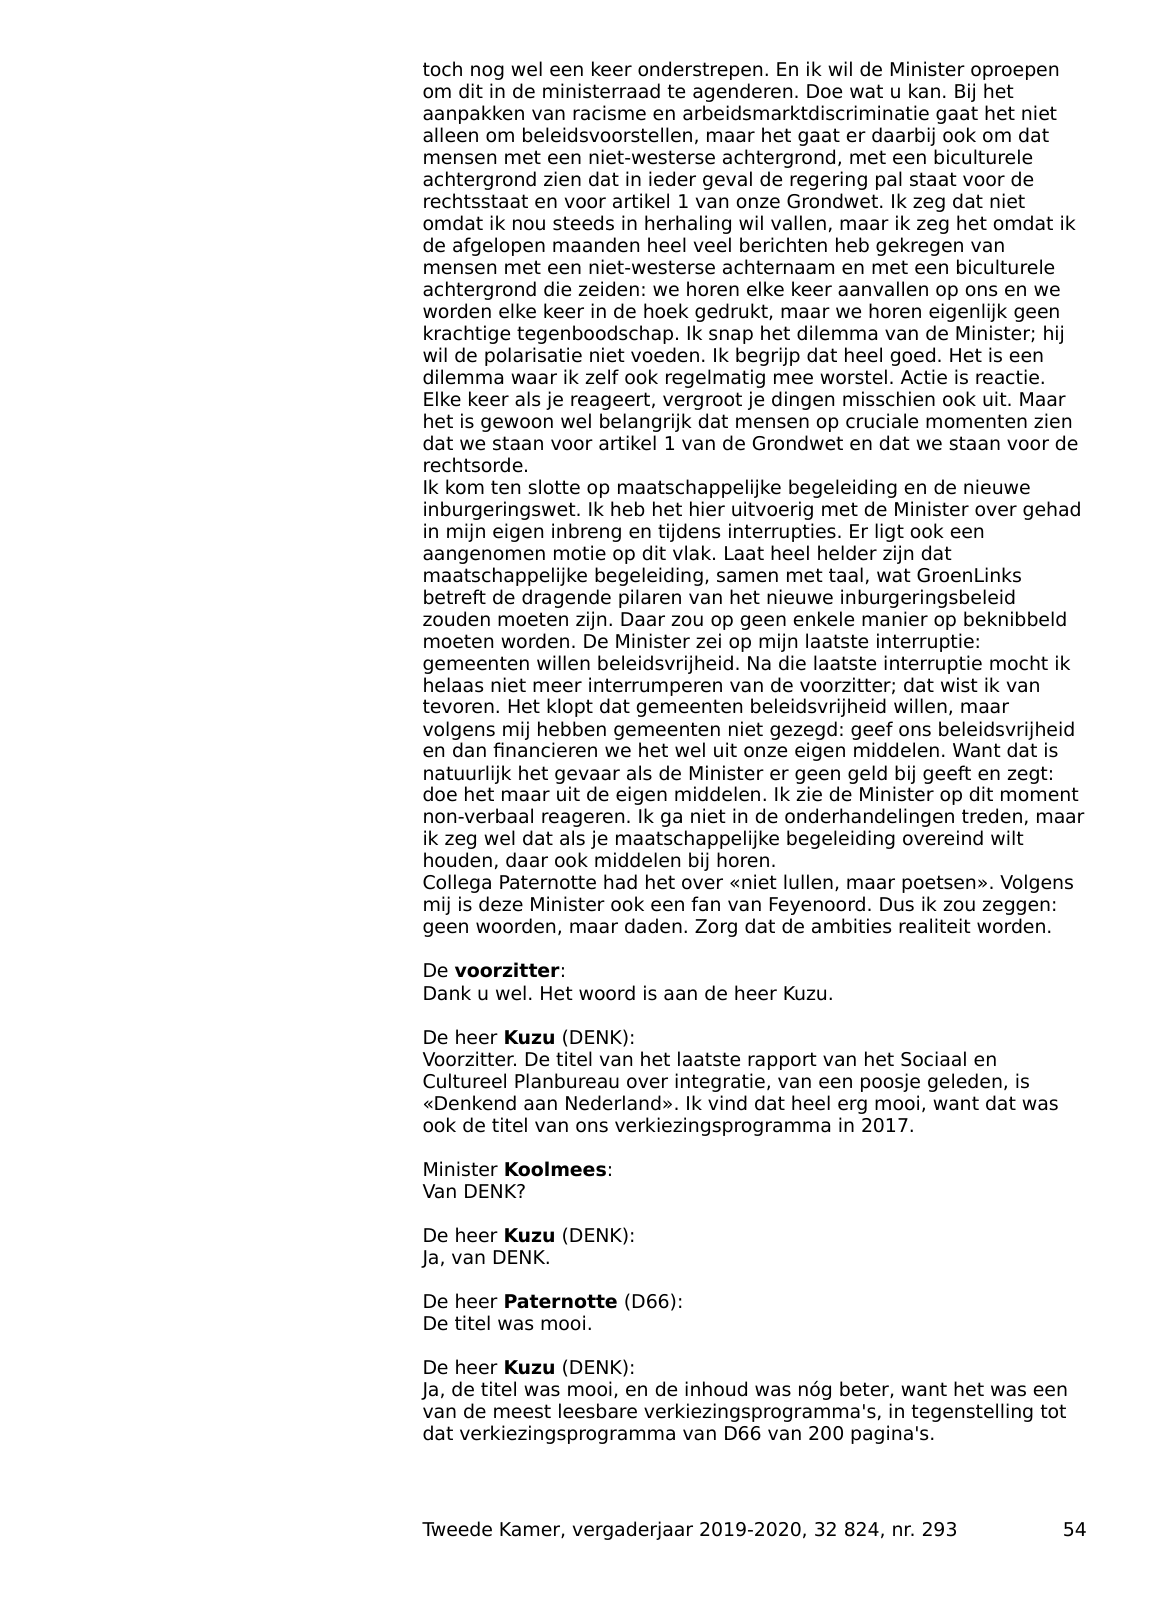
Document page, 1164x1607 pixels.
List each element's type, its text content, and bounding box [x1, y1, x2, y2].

text Ik kom ten slotte op maatschappelijke begeleiding en de nieuwe inburgeringswet. Ik heb het hier uitvoerig met de Minister over gehad in mijn eigen inbreng en tijdens interrupties. Er ligt ook een aangenomen motie op dit vlak. Laat heel helder zijn dat maatschappelijke begeleiding, samen met taal, wat GroenLinks betreft de dragende pilaren van het nieuwe inburgeringsbeleid zouden moeten zijn. Daar zou op geen enkele manier op beknibbeld moeten worden. De Minister zei op mijn laatste interruptie: gemeenten willen beleidsvrijheid. Na die laatste interruptie mocht ik helaas niet meer interrumperen van de voorzitter; dat wist ik van tevoren. Het klopt dat gemeenten beleidsvrijheid willen, maar volgens mij hebben gemeenten niet gezegd: geef ons beleidsvrijheid en dan financieren we het wel uit onze eigen middelen. Want dat is natuurlijk het gevaar als de Minister er geen geld bij geeft en zegt: doe het maar uit de eigen middelen. Ik zie de Minister op dit moment non-verbaal reageren. Ik ga niet in de onderhandelingen treden, maar ik zeg wel dat als je maatschappelijke begeleiding overeind wilt houden, daar ook middelen bij horen. [422, 477, 1087, 872]
text De heer Kuzu (DENK): [422, 1027, 1087, 1048]
text De heer Kuzu (DENK): [422, 1357, 1087, 1379]
text Dank u wel. Het woord is aan de heer Kuzu. [422, 982, 1087, 1004]
text toch nog wel een keer onderstrepen. En ik wil de Minister oproepen om dit in de ministerraad te agenderen. Doe wat u kan. Bij het aanpakken van racisme en arbeidsmarktdiscriminatie gaat het niet alleen om beleidsvoorstellen, maar het gaat er daarbij ook om dat mensen met een niet-westerse achtergrond, met een biculturele achtergrond zien dat in ieder geval de regering pal staat voor de rechtsstaat en voor artikel 1 van onze Grondwet. Ik zeg dat niet omdat ik nou steeds in herhaling wil vallen, maar ik zeg het omdat ik de afgelopen maanden heel veel berichten heb gekregen van mensen met een niet-westerse achternaam en met een biculturele achtergrond die zeiden: we horen elke keer aanvallen op ons en we worden elke keer in de hoek gedrukt, maar we horen eigenlijk geen krachtige tegenboodschap. Ik snap het dilemma van de Minister; hij wil de polarisatie niet voeden. Ik begrijp dat heel goed. Het is een dilemma waar ik zelf ook regelmatig mee worstel. Actie is reactie. Elke keer als je reageert, vergroot je dingen misschien ook uit. Maar het is gewoon wel belangrijk dat mensen op cruciale momenten zien dat we staan voor artikel 1 van de Grondwet en dat we staan voor de rechtsorde. [422, 59, 1087, 477]
text De titel was mooi. [422, 1313, 1087, 1335]
text Ja, de titel was mooi, en de inhoud was nóg beter, want het was een van de meest leesbare verkiezingsprogramma's, in tegenstelling tot dat verkiezingsprogramma van D66 van 200 pagina's. [422, 1379, 1087, 1445]
text Voorzitter. De titel van het laatste rapport van het Sociaal en Cultureel Planbureau over integratie, van een poosje geleden, is «Denkend aan Nederland». Ik vind dat heel erg mooi, want dat was ook de titel van ons verkiezingsprogramma in 2017. [422, 1048, 1087, 1136]
text Minister Koolmees: [422, 1159, 1087, 1181]
text Collega Paternotte had het over «niet lullen, maar poetsen». Volgens mij is deze Minister ook een fan van Feyenoord. Dus ik zou zeggen: geen woorden, maar daden. Zorg dat de ambities realiteit worden. [422, 872, 1087, 938]
text De heer Kuzu (DENK): [422, 1225, 1087, 1247]
text De voorzitter: [422, 960, 1087, 982]
text Van DENK? [422, 1181, 1087, 1203]
text Ja, van DENK. [422, 1247, 1087, 1269]
text De heer Paternotte (D66): [422, 1291, 1087, 1313]
